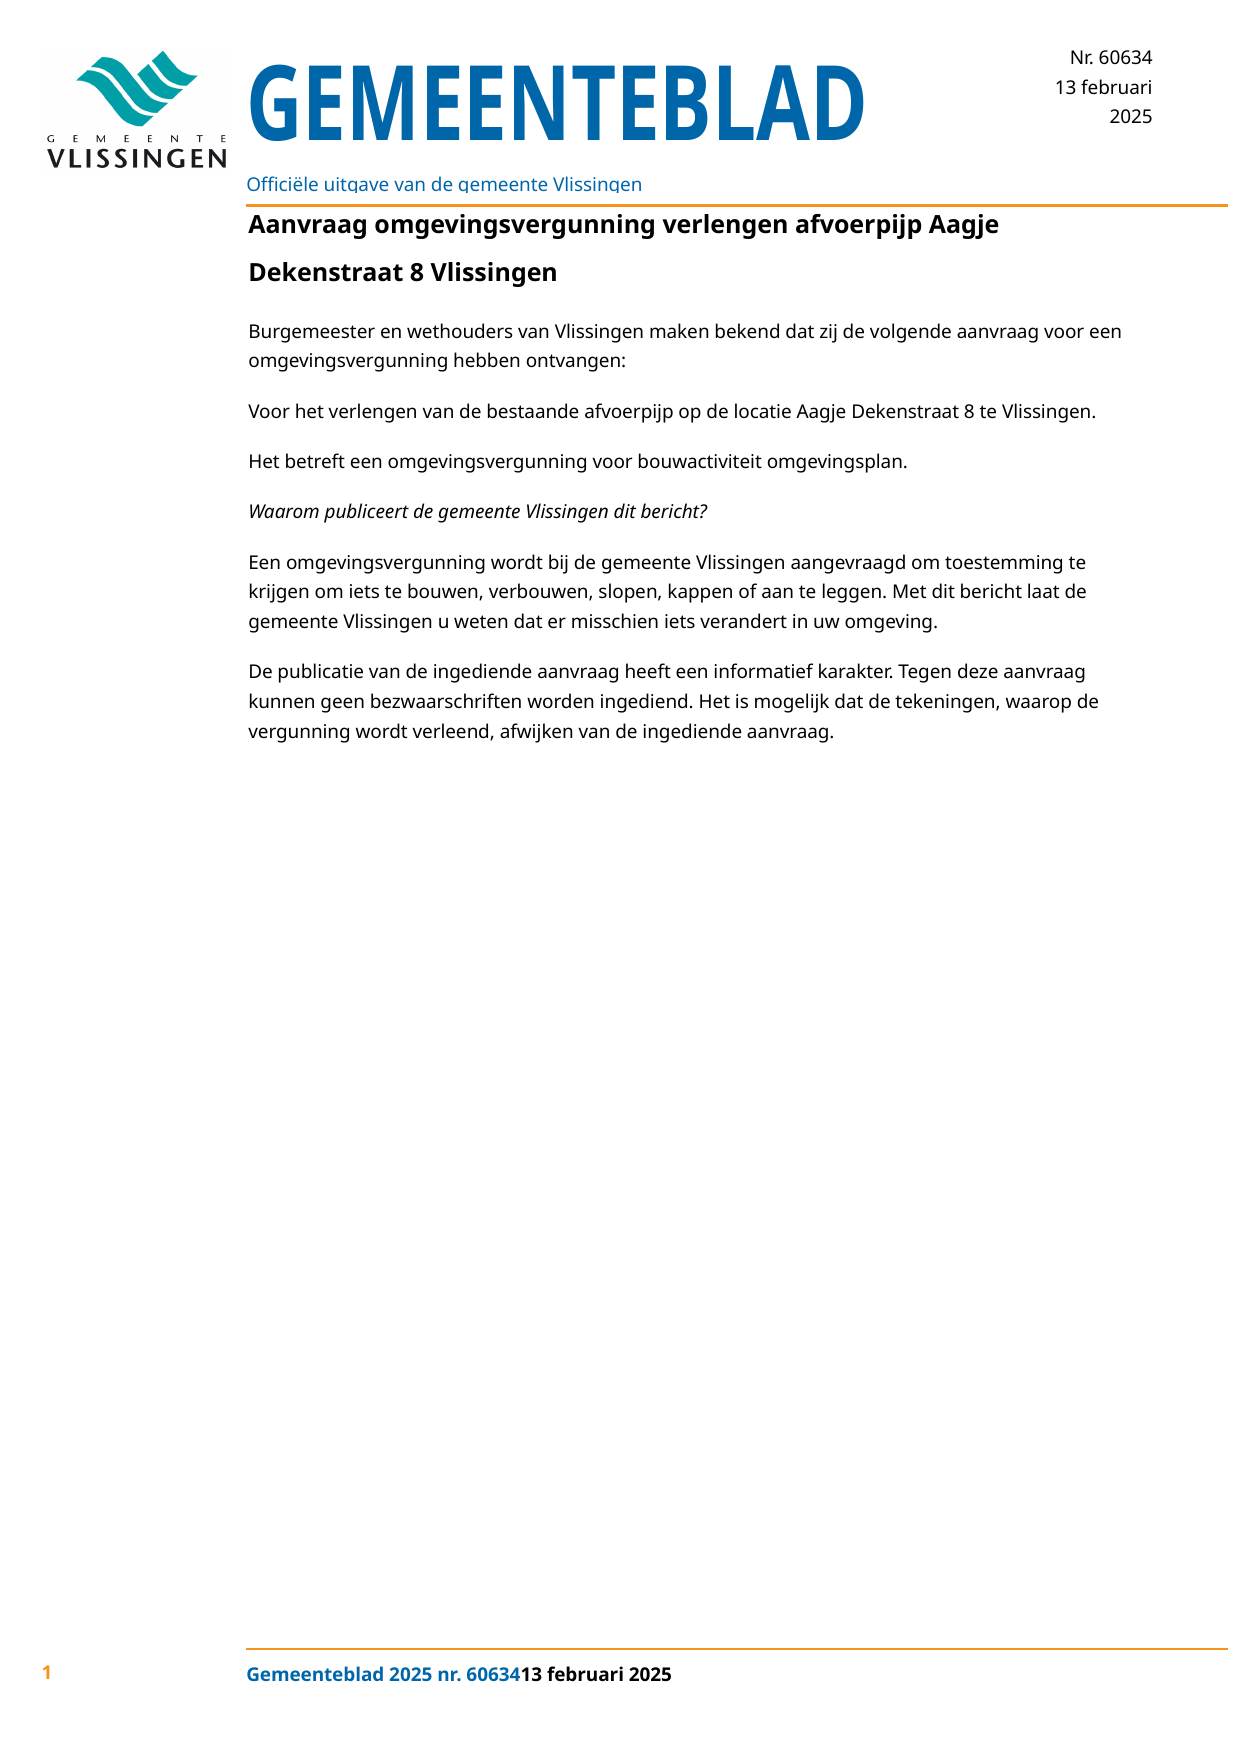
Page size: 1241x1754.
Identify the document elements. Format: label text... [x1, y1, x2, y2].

text Burgemeester en wethouders van Vlissingen maken bekend dat zij de volgende aanvraag voor een omgevingsvergunning hebben ontvangen: [248, 318, 1152, 373]
text Waarom publiceert de gemeente Vlissingen dit bericht? [248, 499, 1152, 524]
text Een omgevingsvergunning wordt bij de gemeente Vlissingen aangevraagd om toestemming te krijgen om iets te bouwen, verbouwen, slopen, kappen of aan te leggen. Met dit bericht laat de gemeente Vlissingen u weten dat er misschien iets verandert in uw omgeving. [248, 549, 1152, 634]
text Voor het verlengen van de bestaande afvoerpijp op de locatie Aagje Dekenstraat 8 te Vlissingen. [248, 398, 1152, 424]
text Aanvraag omgevingsvergunning verlengen afvoerpijp Aagje Dekenstraat 8 Vlissingen [248, 207, 1152, 288]
text De publicatie van de ingediende aanvraag heeft een informatief karakter. Tegen deze aanvraag kunnen geen bezwaarschriften worden ingediend. Het is mogelijk dat de tekeningen, waarop de vergunning wordt verleend, afwijken van de ingediende aanvraag. [248, 659, 1152, 744]
picture [41, 47, 231, 172]
text Het betreft een omgevingsvergunning voor bouwactiviteit omgevingsplan. [248, 448, 1152, 474]
